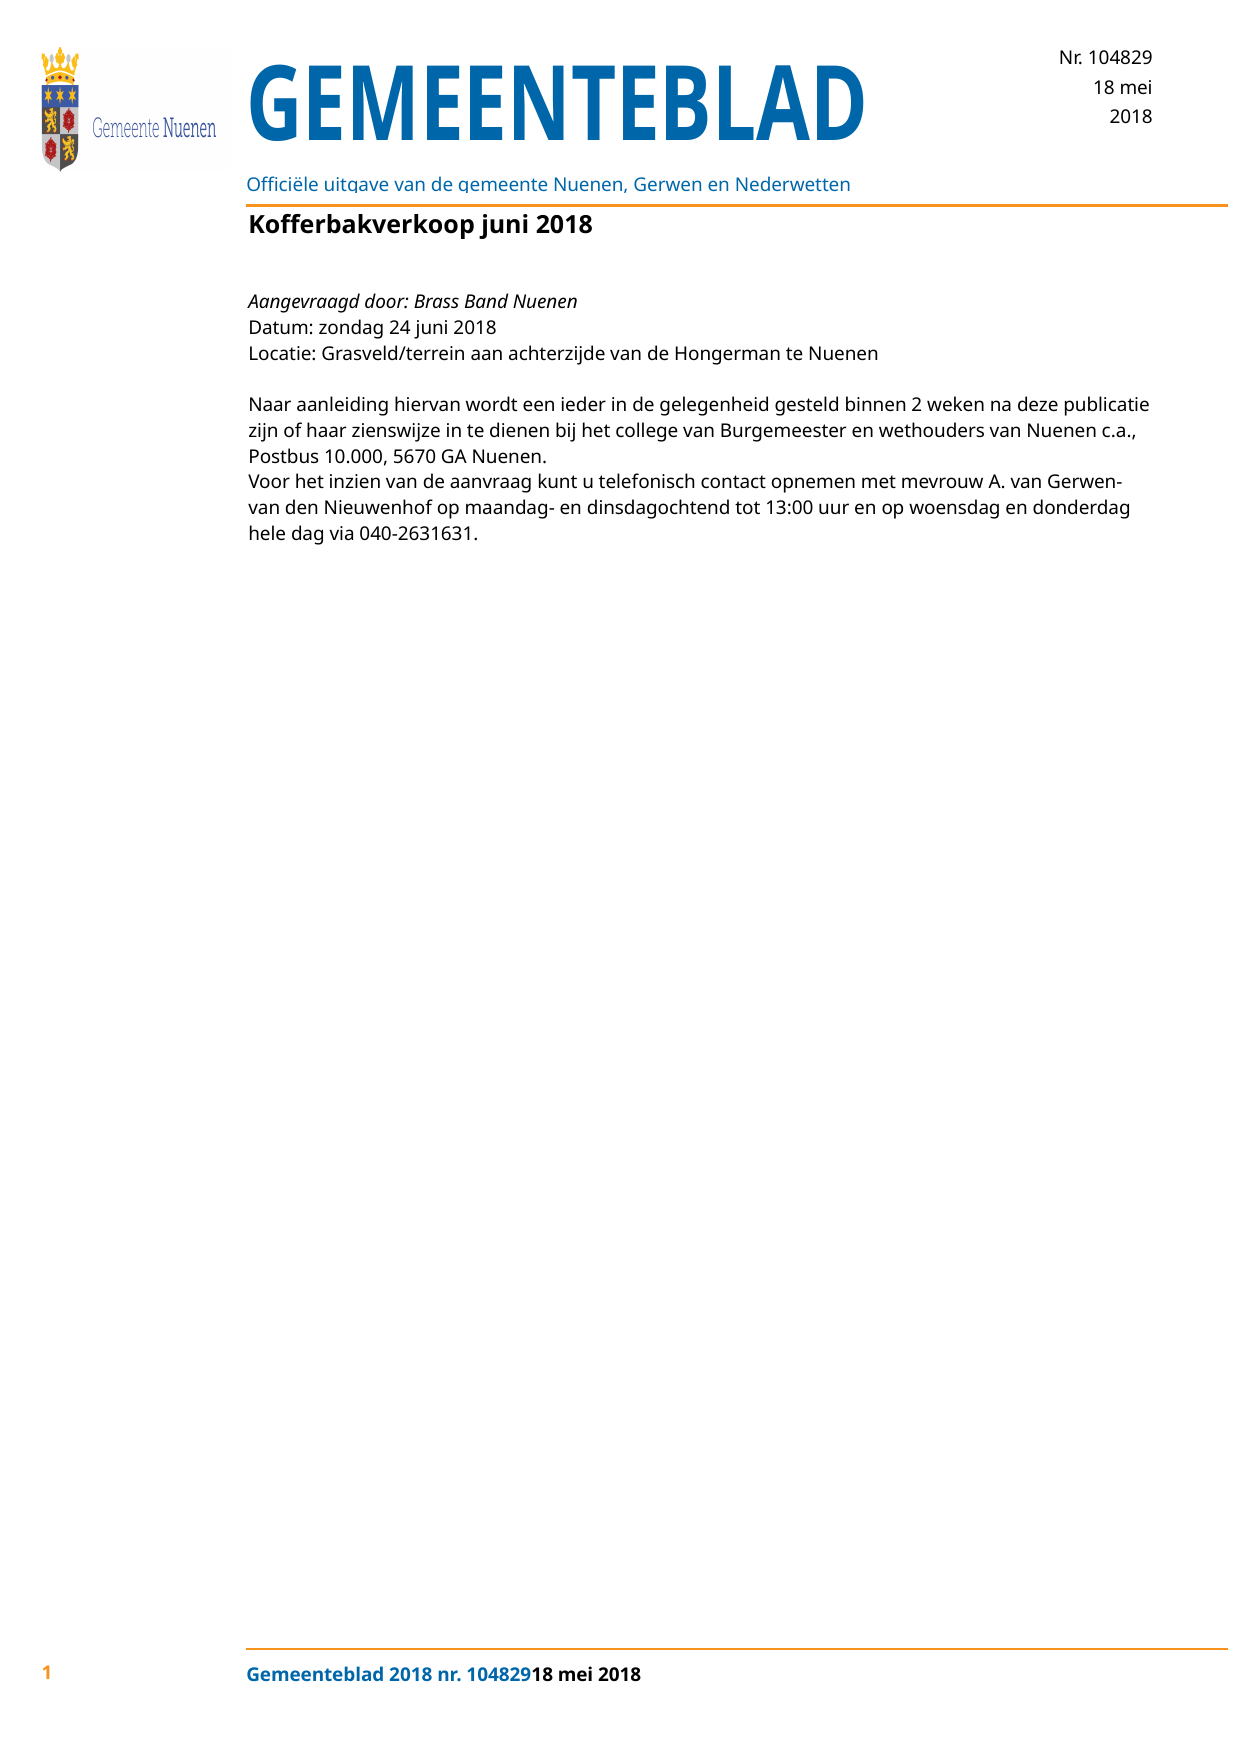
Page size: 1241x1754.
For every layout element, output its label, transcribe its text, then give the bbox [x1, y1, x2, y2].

text Aangevraagd door: Brass Band Nuenen [248, 288, 1152, 314]
picture [41, 47, 231, 172]
text Naar aanleiding hiervan wordt een ieder in de gelegenheid gesteld binnen 2 weken na deze publicatie zijn of haar zienswijze in te dienen bij het college van Burgemeester en wethouders van Nuenen c.a., Postbus 10.000, 5670 GA Nuenen. [248, 391, 1152, 469]
text Voor het inzien van de aanvraag kunt u telefonisch contact opnemen met mevrouw A. van Gerwen-van den Nieuwenhof op maandag- en dinsdagochtend tot 13:00 uur en op woensdag en donderdag hele dag via 040-2631631. [248, 469, 1152, 546]
text Datum: zondag 24 juni 2018 [248, 314, 1152, 340]
text Locatie: Grasveld/terrein aan achterzijde van de Hongerman te Nuenen [248, 340, 1152, 366]
text Kofferbakverkoop juni 2018 [248, 207, 1152, 241]
